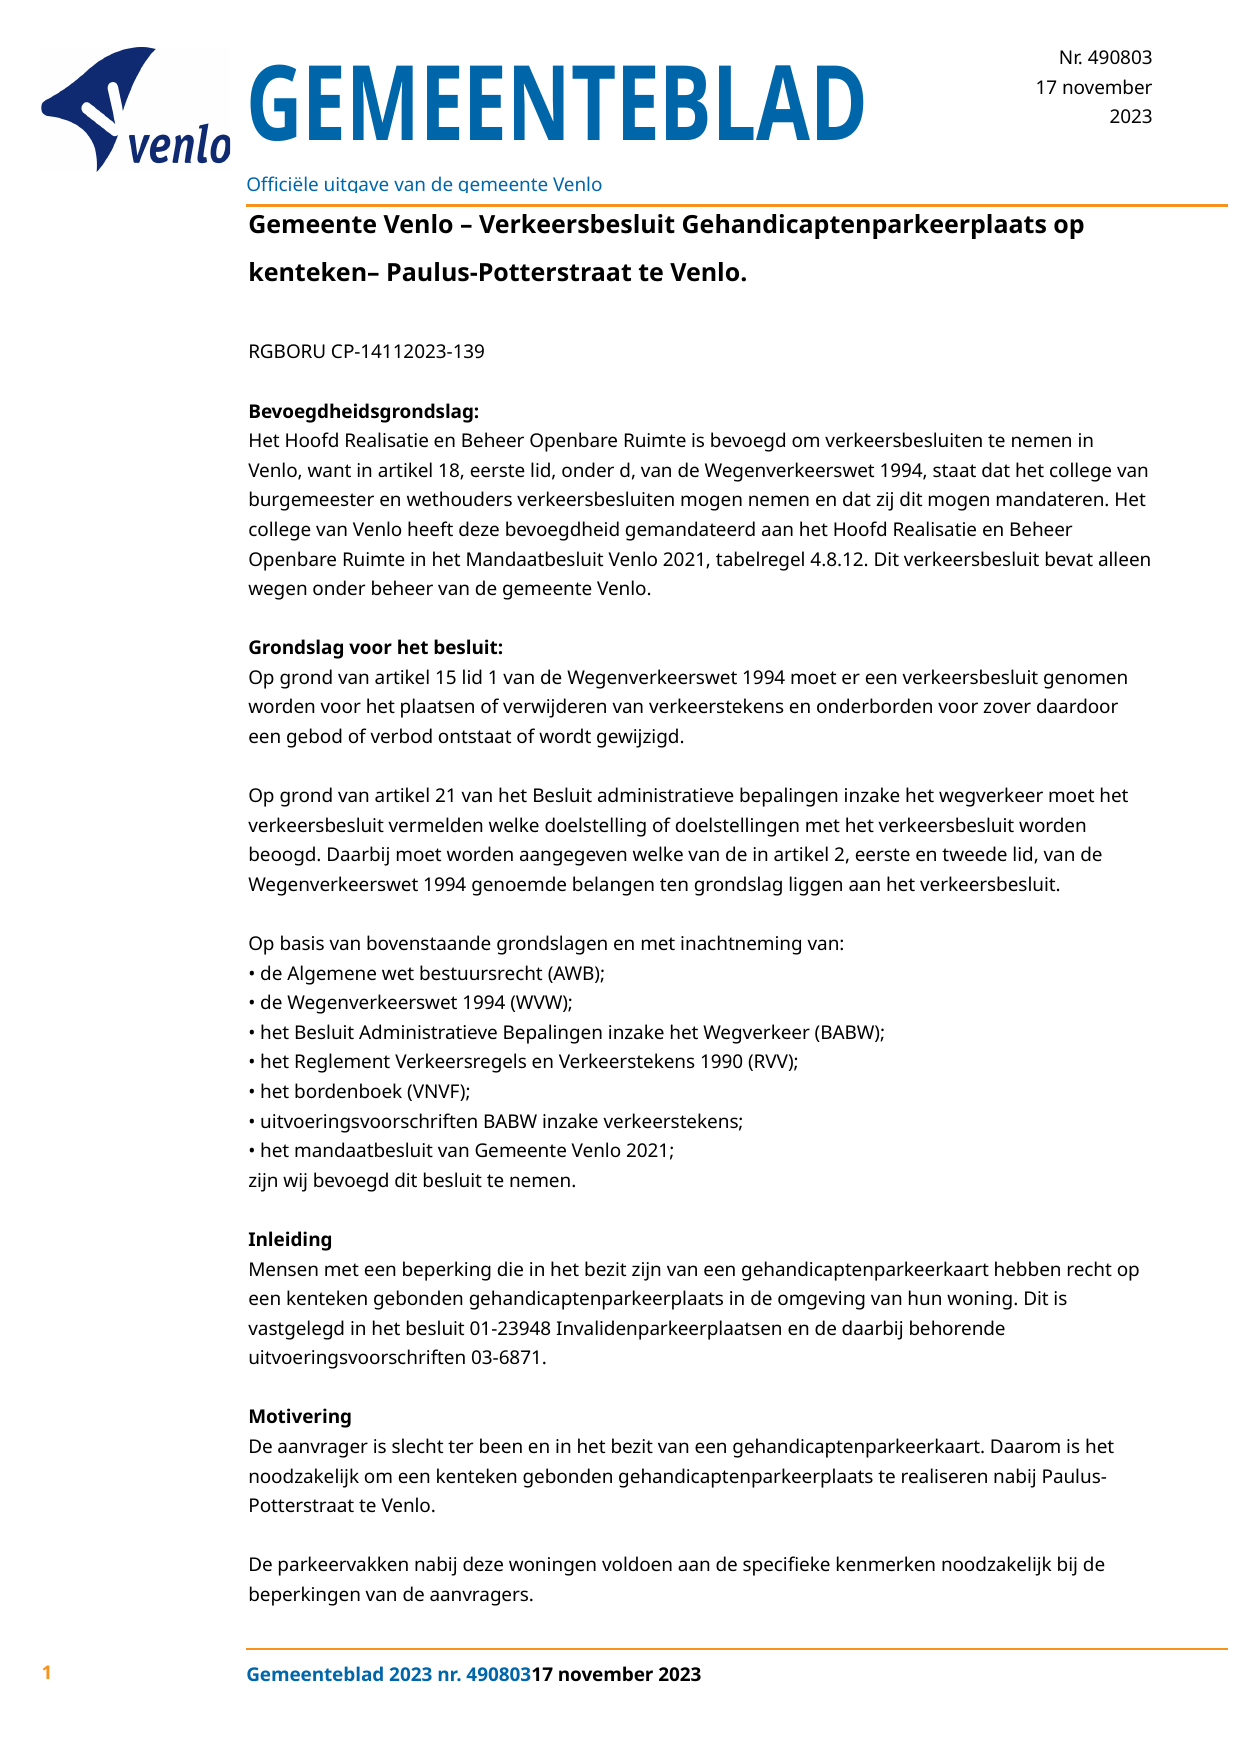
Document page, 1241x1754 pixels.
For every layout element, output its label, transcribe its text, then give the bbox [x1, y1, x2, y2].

text • de Wegenverkeerswet 1994 (WVW); [248, 989, 1152, 1015]
text • het Reglement Verkeersregels en Verkeerstekens 1990 (RVV); [248, 1049, 1152, 1074]
text Grondslag voor het besluit: [248, 634, 1152, 660]
text Het Hoofd Realisatie en Beheer Openbare Ruimte is bevoegd om verkeersbesluiten te nemen in Venlo, want in artikel 18, eerste lid, onder d, van de Wegenverkeerswet 1994, staat dat het college van burgemeester en wethouders verkeersbesluiten mogen nemen en dat zij dit mogen mandateren. Het college van Venlo heeft deze bevoegdheid gemandateerd aan het Hoofd Realisatie en Beheer Openbare Ruimte in het Mandaatbesluit Venlo 2021, tabelregel 4.8.12. Dit verkeersbesluit bevat alleen wegen onder beheer van de gemeente Venlo. [248, 427, 1152, 601]
text • de Algemene wet bestuursrecht (AWB); [248, 960, 1152, 986]
text Inleiding [248, 1226, 1152, 1252]
text Bevoegdheidsgrondslag: [248, 398, 1152, 423]
text Op basis van bovenstaande grondslagen en met inachtneming van: [248, 930, 1152, 956]
picture [41, 47, 231, 172]
text • het Besluit Administratieve Bepalingen inzake het Wegverkeer (BABW); [248, 1019, 1152, 1045]
text Mensen met een beperking die in het bezit zijn van een gehandicaptenparkeerkaart hebben recht op een kenteken gebonden gehandicaptenparkeerplaats in de omgeving van hun woning. Dit is vastgelegd in het besluit 01-23948 Invalidenparkeerplaatsen en de daarbij behorende uitvoeringsvoorschriften 03-6871. [248, 1256, 1152, 1370]
text Op grond van artikel 21 van het Besluit administratieve bepalingen inzake het wegverkeer moet het verkeersbesluit vermelden welke doelstelling of doelstellingen met het verkeersbesluit worden beoogd. Daarbij moet worden aangegeven welke van de in artikel 2, eerste en tweede lid, van de Wegenverkeerswet 1994 genoemde belangen ten grondslag liggen aan het verkeersbesluit. [248, 782, 1152, 897]
text De aanvrager is slecht ter been en in het bezit van een gehandicaptenparkeerkaart. Daarom is het noodzakelijk om een kenteken gebonden gehandicaptenparkeerplaats te realiseren nabij Paulus-Potterstraat te Venlo. [248, 1433, 1152, 1518]
text De parkeervakken nabij deze woningen voldoen aan de specifieke kenmerken noodzakelijk bij de beperkingen van de aanvragers. [248, 1552, 1152, 1607]
text Gemeente Venlo – Verkeersbesluit Gehandicaptenparkeerplaats op kenteken– Paulus-Potterstraat te Venlo. [248, 207, 1152, 288]
text • het bordenboek (VNVF); [248, 1078, 1152, 1104]
text zijn wij bevoegd dit besluit te nemen. [248, 1167, 1152, 1193]
text Motivering [248, 1404, 1152, 1429]
text • uitvoeringsvoorschriften BABW inzake verkeerstekens; [248, 1108, 1152, 1133]
text Op grond van artikel 15 lid 1 van de Wegenverkeerswet 1994 moet er een verkeersbesluit genomen worden voor het plaatsen of verwijderen van verkeerstekens en onderborden voor zover daardoor een gebod of verbod ontstaat of wordt gewijzigd. [248, 664, 1152, 749]
text • het mandaatbesluit van Gemeente Venlo 2021; [248, 1137, 1152, 1163]
text RGBORU CP-14112023-139 [248, 339, 1152, 364]
